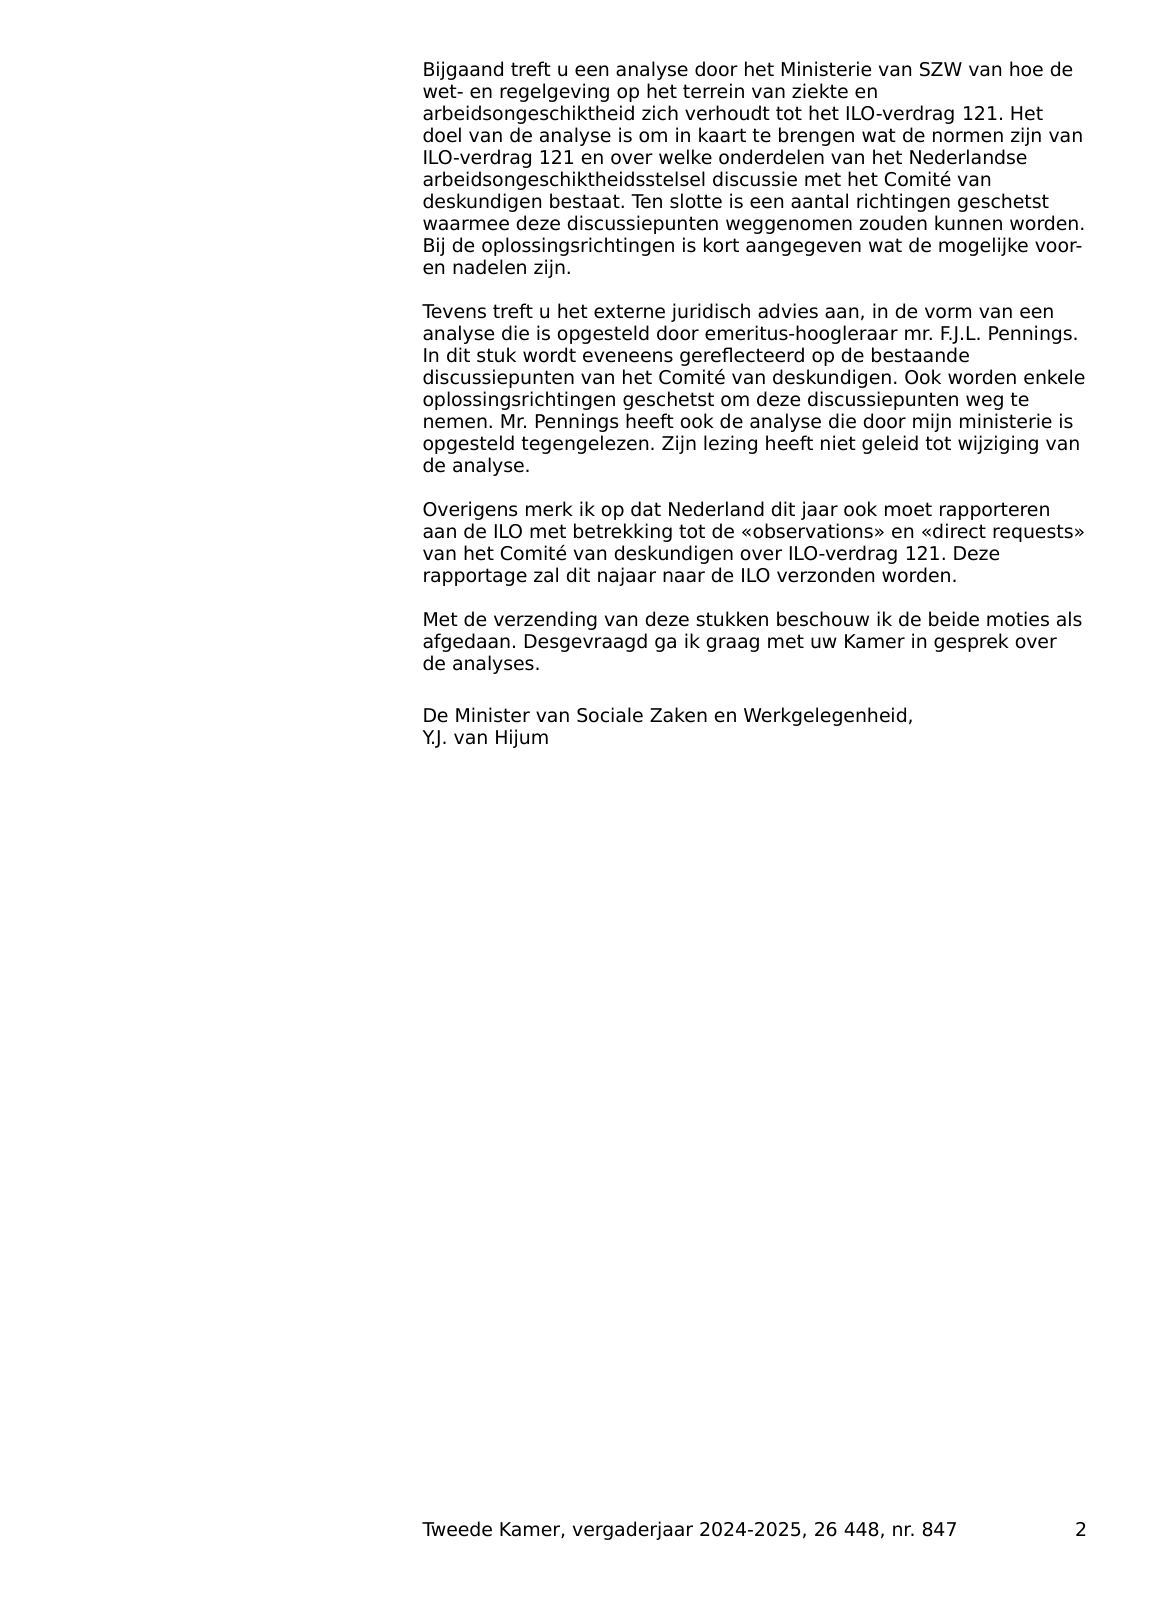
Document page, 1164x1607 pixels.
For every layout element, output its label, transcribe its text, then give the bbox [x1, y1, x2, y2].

text Overigens merk ik op dat Nederland dit jaar ook moet rapporteren aan de ILO met betrekking tot de «observations» en «direct requests» van het Comité van deskundigen over ILO-verdrag 121. Deze rapportage zal dit najaar naar de ILO verzonden worden. [422, 499, 1087, 587]
text Met de verzending van deze stukken beschouw ik de beide moties als afgedaan. Desgevraagd ga ik graag met uw Kamer in gesprek over de analyses. [422, 609, 1087, 675]
text Bijgaand treft u een analyse door het Ministerie van SZW van hoe de wet- en regelgeving op het terrein van ziekte en arbeidsongeschiktheid zich verhoudt tot het ILO-verdrag 121. Het doel van de analyse is om in kaart te brengen wat de normen zijn van ILO-verdrag 121 en over welke onderdelen van het Nederlandse arbeidsongeschiktheidsstelsel discussie met het Comité van deskundigen bestaat. Ten slotte is een aantal richtingen geschetst waarmee deze discussiepunten weggenomen zouden kunnen worden. Bij de oplossingsrichtingen is kort aangegeven wat de mogelijke voor- en nadelen zijn. [422, 59, 1087, 279]
text Tevens treft u het externe juridisch advies aan, in de vorm van een analyse die is opgesteld door emeritus-hoogleraar mr. F.J.L. Pennings. In dit stuk wordt eveneens gereflecteerd op de bestaande discussiepunten van het Comité van deskundigen. Ook worden enkele oplossingsrichtingen geschetst om deze discussiepunten weg te nemen. Mr. Pennings heeft ook de analyse die door mijn ministerie is opgesteld tegengelezen. Zijn lezing heeft niet geleid tot wijziging van de analyse. [422, 301, 1087, 477]
text De Minister van Sociale Zaken en Werkgelegenheid, Y.J. van Hijum [422, 705, 1087, 749]
